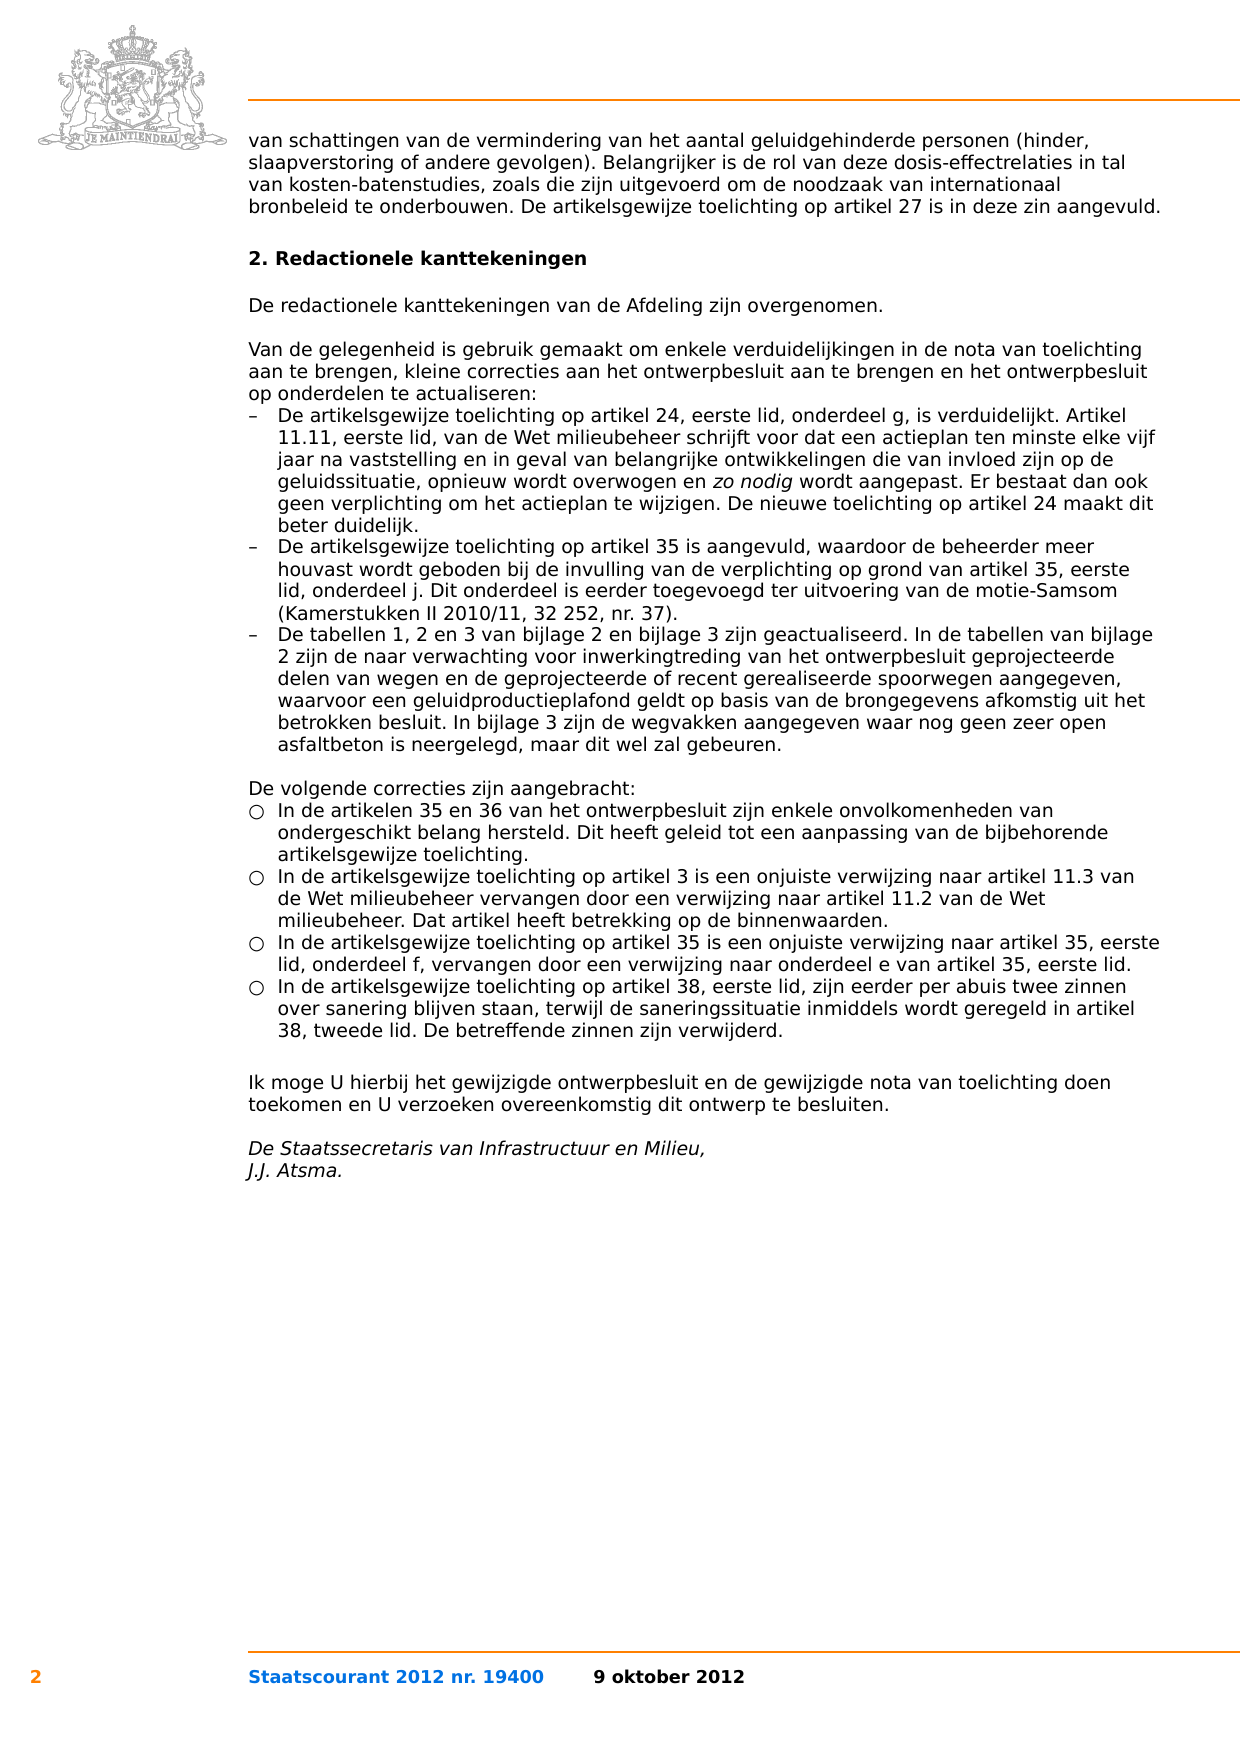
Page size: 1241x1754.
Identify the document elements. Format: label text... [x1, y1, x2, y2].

text ○ In de artikelsgewijze toelichting op artikel 35 is een onjuiste verwijzing naar artikel 35, eerste lid, onderdeel f, vervangen door een verwijzing naar onderdeel e van artikel 35, eerste lid. [248, 932, 1163, 976]
text ○ In de artikelsgewijze toelichting op artikel 3 is een onjuiste verwijzing naar artikel 11.3 van de Wet milieubeheer vervangen door een verwijzing naar artikel 11.2 van de Wet milieubeheer. Dat artikel heeft betrekking op de binnenwaarden. [248, 866, 1163, 932]
text ○ In de artikelsgewijze toelichting op artikel 38, eerste lid, zijn eerder per abuis twee zinnen over sanering blijven staan, terwijl de saneringssituatie inmiddels wordt geregeld in artikel 38, tweede lid. De betreffende zinnen zijn verwijderd. [248, 976, 1163, 1042]
text Van de gelegenheid is gebruik gemaakt om enkele verduidelijkingen in de nota van toelichting aan te brengen, kleine correcties aan het ontwerpbesluit aan te brengen en het ontwerpbesluit op onderdelen te actualiseren: [248, 339, 1163, 404]
text De volgende correcties zijn aangebracht: [248, 778, 1163, 800]
text De redactionele kanttekeningen van de Afdeling zijn overgenomen. [248, 295, 1163, 317]
text ○ In de artikelen 35 en 36 van het ontwerpbesluit zijn enkele onvolkomenheden van ondergeschikt belang hersteld. Dit heeft geleid tot een aanpassing van de bijbehorende artikelsgewijze toelichting. [248, 800, 1163, 866]
text van schattingen van de vermindering van het aantal geluidgehinderde personen (hinder, slaapverstoring of andere gevolgen). Belangrijker is de rol van deze dosis-effectrelaties in tal van kosten-batenstudies, zoals die zijn uitgevoerd om de noodzaak van internationaal bronbeleid te onderbouwen. De artikelsgewijze toelichting op artikel 27 is in deze zin aangevuld. [248, 130, 1163, 218]
text – De artikelsgewijze toelichting op artikel 24, eerste lid, onderdeel g, is verduidelijkt. Artikel 11.11, eerste lid, van de Wet milieubeheer schrijft voor dat een actieplan ten minste elke vijf jaar na vaststelling en in geval van belangrijke ontwikkelingen die van invloed zijn op de geluidssituatie, opnieuw wordt overwogen en zo nodig wordt aangepast. Er bestaat dan ook geen verplichting om het actieplan te wijzigen. De nieuwe toelichting op artikel 24 maakt dit beter duidelijk. [248, 404, 1163, 536]
text Ik moge U hierbij het gewijzigde ontwerpbesluit en de gewijzigde nota van toelichting doen toekomen en U verzoeken overeenkomstig dit ontwerp te besluiten. [248, 1072, 1163, 1116]
subtitle 2. Redactionele kanttekeningen [248, 248, 1163, 270]
text De Staatssecretaris van Infrastructuur en Milieu, J.J. Atsma. [248, 1138, 1163, 1182]
text – De artikelsgewijze toelichting op artikel 35 is aangevuld, waardoor de beheerder meer houvast wordt geboden bij de invulling van de verplichting op grond van artikel 35, eerste lid, onderdeel j. Dit onderdeel is eerder toegevoegd ter uitvoering van de motie-Samsom (Kamerstukken II 2010/11, 32 252, nr. 37). [248, 536, 1163, 624]
text – De tabellen 1, 2 en 3 van bijlage 2 en bijlage 3 zijn geactualiseerd. In de tabellen van bijlage 2 zijn de naar verwachting voor inwerkingtreding van het ontwerpbesluit geprojecteerde delen van wegen en de geprojecteerde of recent gerealiseerde spoorwegen aangegeven, waarvoor een geluidproductieplafond geldt op basis van de brongegevens afkomstig uit het betrokken besluit. In bijlage 3 zijn de wegvakken aangegeven waar nog geen zeer open asfaltbeton is neergelegd, maar dit wel zal gebeuren. [248, 624, 1163, 756]
picture [38, 25, 227, 150]
